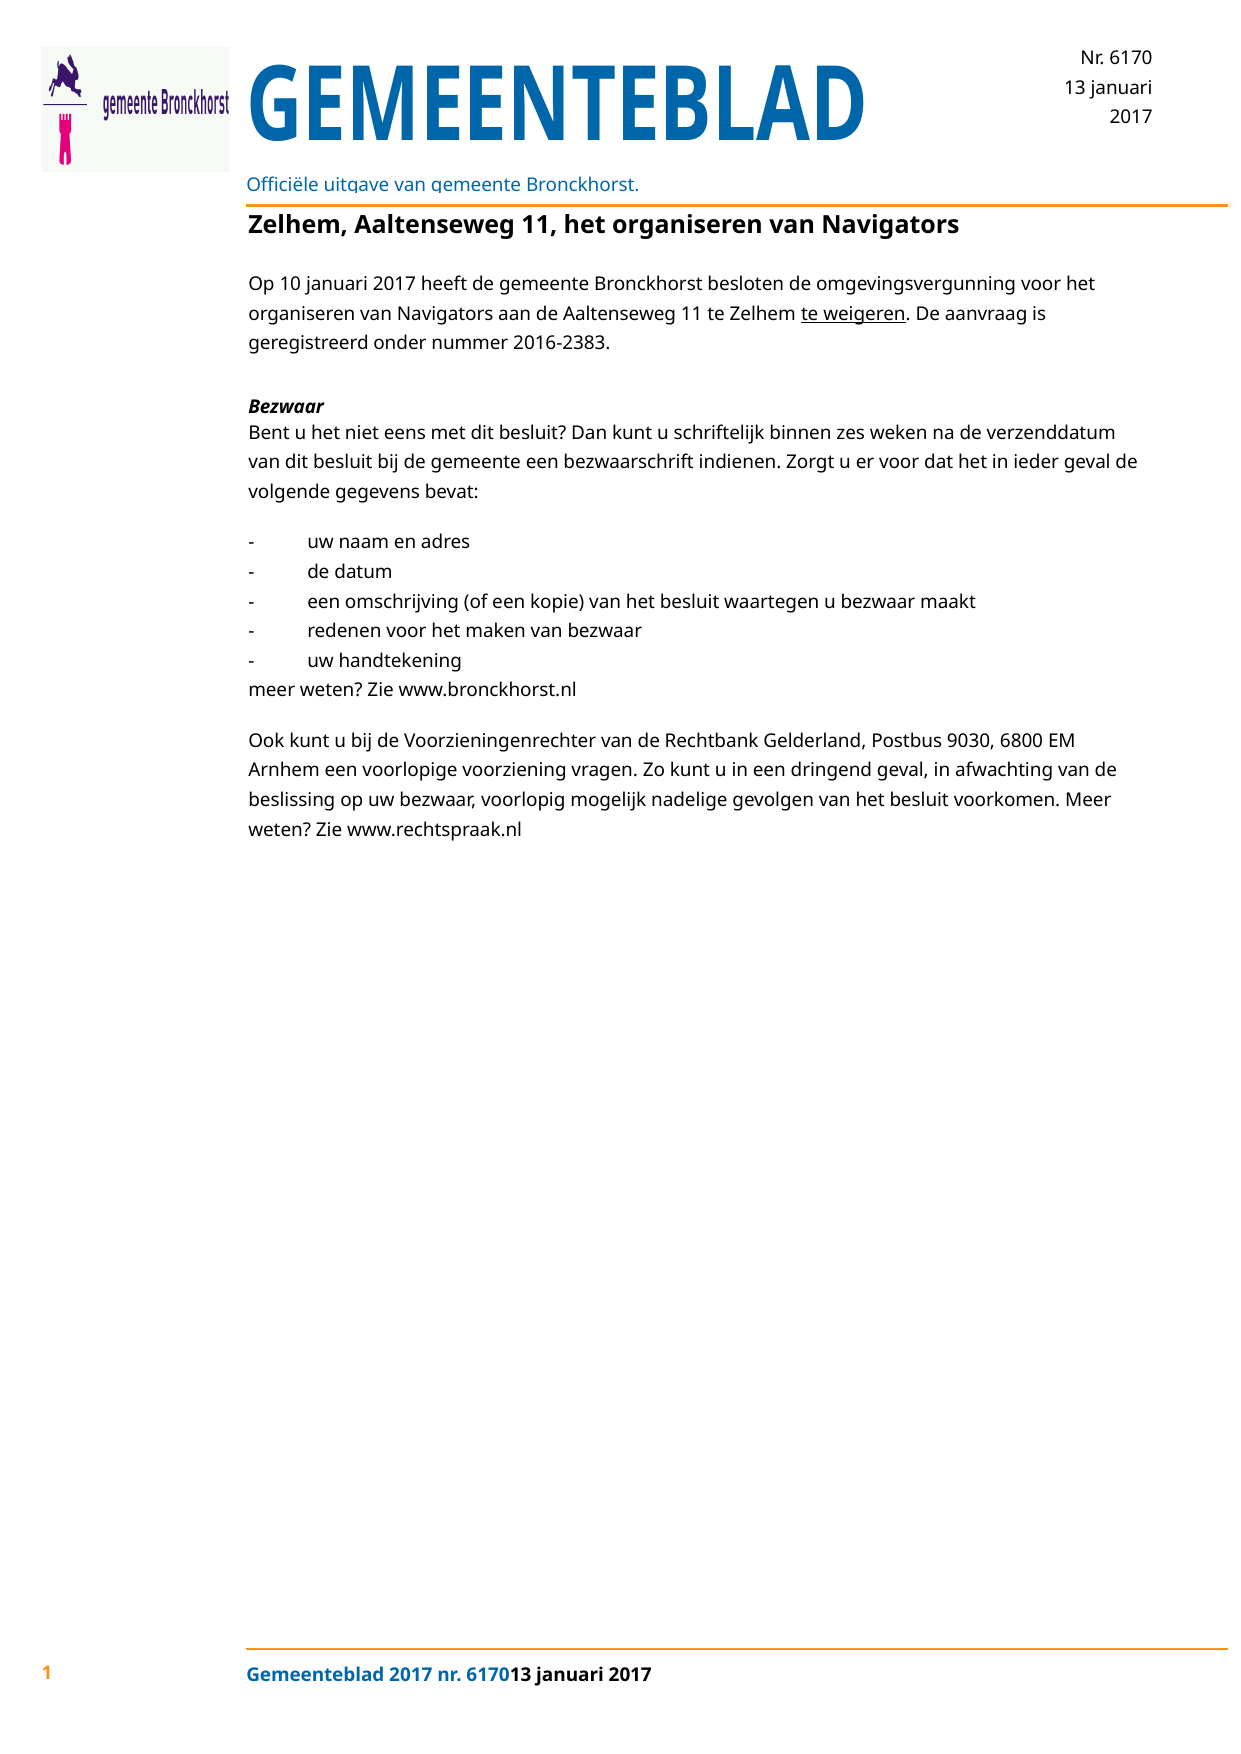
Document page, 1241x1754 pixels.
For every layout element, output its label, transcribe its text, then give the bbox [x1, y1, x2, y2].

text Bent u het niet eens met dit besluit? Dan kunt u schriftelijk binnen zes weken na de verzenddatum van dit besluit bij de gemeente een bezwaarschrift indienen. Zorgt u er voor dat het in ieder geval de volgende gegevens bevat: [248, 419, 1152, 504]
list een omschrijving (of een kopie) van het besluit waartegen u bezwaar maakt [248, 588, 1152, 614]
text meer weten? Zie www.bronckhorst.nl [248, 677, 1152, 702]
text Bezwaar [248, 393, 1152, 419]
list de datum [248, 558, 1152, 584]
text Zelhem, Aaltenseweg 11, het organiseren van Navigators [248, 207, 1152, 241]
list uw naam en adres [248, 529, 1152, 554]
list uw handtekening [248, 647, 1152, 673]
text Op 10 januari 2017 heeft de gemeente Bronckhorst besloten de omgevingsvergunning voor het organiseren van Navigators aan de Aaltenseweg 11 te Zelhem te weigeren. De aanvraag is geregistreerd onder nummer 2016-2383. [248, 270, 1152, 355]
list redenen voor het maken van bezwaar [248, 617, 1152, 643]
picture [41, 47, 231, 172]
text Ook kunt u bij de Voorzieningenrechter van de Rechtbank Gelderland, Postbus 9030, 6800 EM Arnhem een voorlopige voorziening vragen. Zo kunt u in een dringend geval, in afwachting van de beslissing op uw bezwaar, voorlopig mogelijk nadelige gevolgen van het besluit voorkomen. Meer weten? Zie www.rechtspraak.nl [248, 727, 1152, 842]
